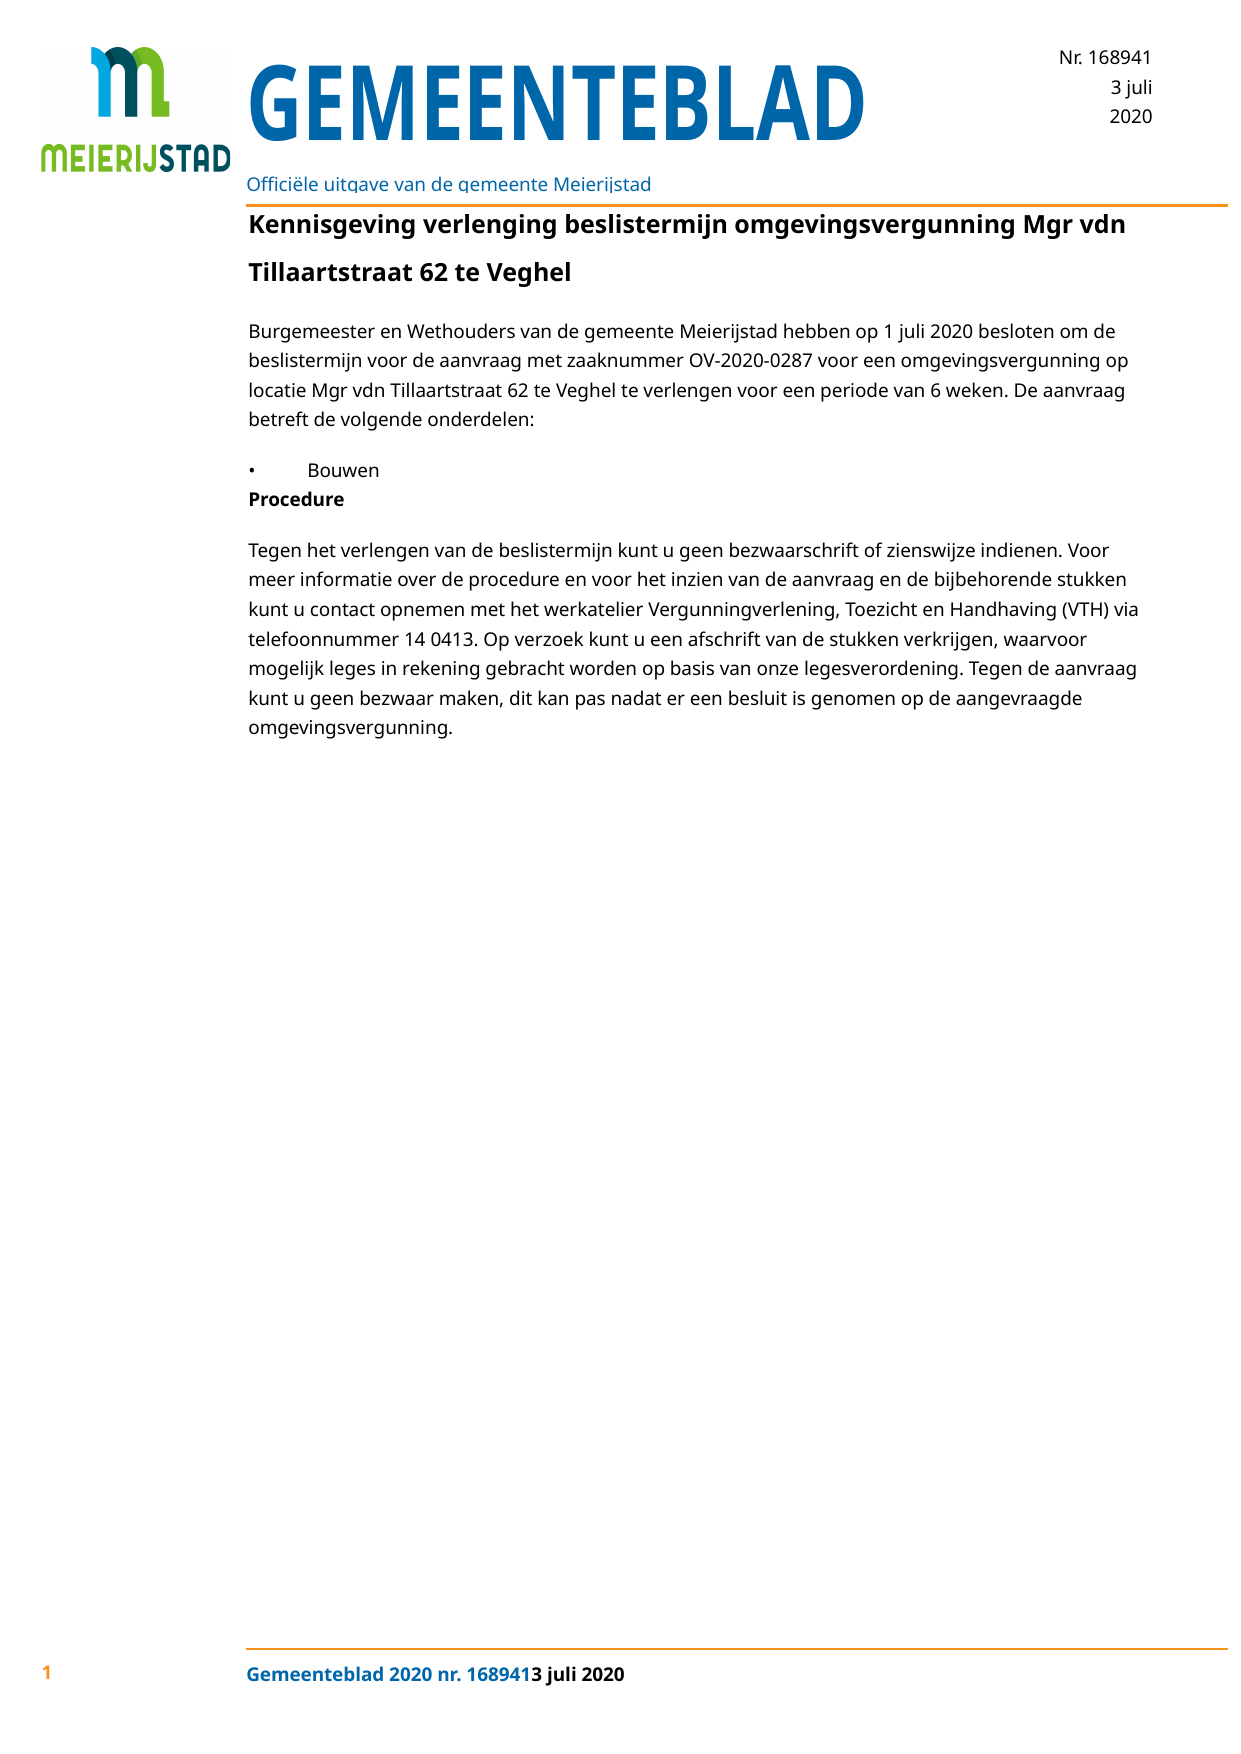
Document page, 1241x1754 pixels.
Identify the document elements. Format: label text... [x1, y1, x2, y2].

text Kennisgeving verlenging beslistermijn omgevingsvergunning Mgr vdn Tillaartstraat 62 te Veghel [248, 207, 1152, 288]
list Bouwen [248, 457, 1152, 483]
text Burgemeester en Wethouders van de gemeente Meierijstad hebben op 1 juli 2020 besloten om de beslistermijn voor de aanvraag met zaaknummer OV-2020-0287 voor een omgevingsvergunning op locatie Mgr vdn Tillaartstraat 62 te Veghel te verlengen voor een periode van 6 weken. De aanvraag betreft de volgende onderdelen: [248, 318, 1152, 432]
text Tegen het verlengen van de beslistermijn kunt u geen bezwaarschrift of zienswijze indienen. Voor meer informatie over de procedure en voor het inzien van de aanvraag en de bijbehorende stukken kunt u contact opnemen met het werkatelier Vergunningverlening, Toezicht en Handhaving (VTH) via telefoonnummer 14 0413. Op verzoek kunt u een afschrift van de stukken verkrijgen, waarvoor mogelijk leges in rekening gebracht worden op basis van onze legesverordening. Tegen de aanvraag kunt u geen bezwaar maken, dit kan pas nadat er een besluit is genomen op de aangevraagde omgevingsvergunning. [248, 537, 1152, 740]
text Procedure [248, 487, 1152, 512]
picture [41, 47, 231, 172]
